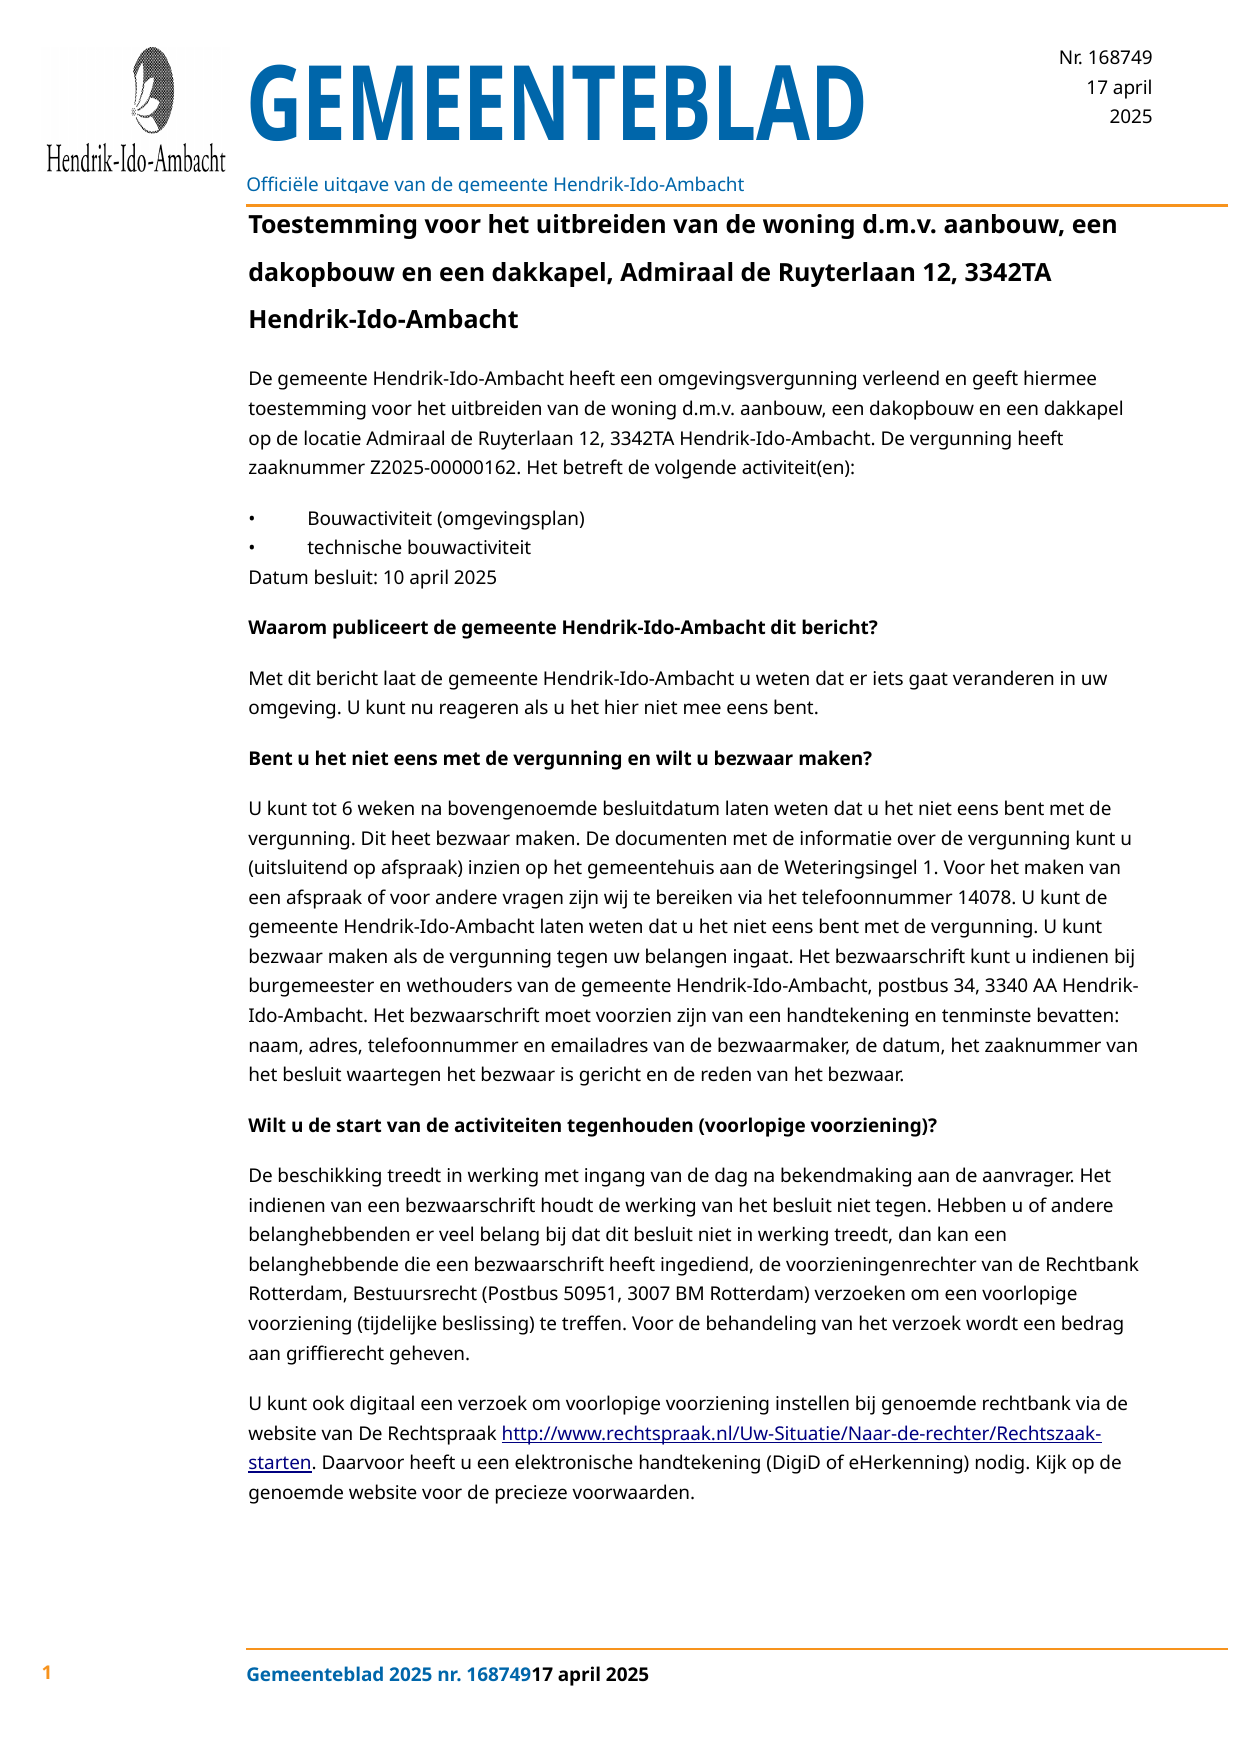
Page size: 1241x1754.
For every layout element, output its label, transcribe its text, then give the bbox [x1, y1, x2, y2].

picture [41, 47, 231, 172]
text Bent u het niet eens met de vergunning en wilt u bezwaar maken? [248, 745, 1152, 770]
text Wilt u de start van de activiteiten tegenhouden (voorlopige voorziening)? [248, 1112, 1152, 1137]
text Waarom publiceert de gemeente Hendrik-Ido-Ambacht dit bericht? [248, 614, 1152, 640]
text U kunt ook digitaal een verzoek om voorlopige voorziening instellen bij genoemde rechtbank via de website van De Rechtspraak http://www.rechtspraak.nl/Uw-Situatie/Naar-de-rechter/Rechtszaak-starten. Daarvoor heeft u een elektronische handtekening (DigiD of eHerkenning) nodig. Kijk op de genoemde website voor de precieze voorwaarden. [248, 1390, 1152, 1504]
list Bouwactiviteit (omgevingsplan) [248, 505, 1152, 530]
text De beschikking treedt in werking met ingang van de dag na bekendmaking aan de aanvrager. Het indienen van een bezwaarschrift houdt de werking van het besluit niet tegen. Hebben u of andere belanghebbenden er veel belang bij dat dit besluit niet in werking treedt, dan kan een belanghebbende die een bezwaarschrift heeft ingediend, de voorzieningenrechter van de Rechtbank Rotterdam, Bestuursrecht (Postbus 50951, 3007 BM Rotterdam) verzoeken om een voorlopige voorziening (tijdelijke beslissing) te treffen. Voor de behandeling van het verzoek wordt een bedrag aan griffierecht geheven. [248, 1162, 1152, 1365]
list technische bouwactiviteit [248, 534, 1152, 560]
text U kunt tot 6 weken na bovengenoemde besluitdatum laten weten dat u het niet eens bent met de vergunning. Dit heet bezwaar maken. De documenten met de informatie over de vergunning kunt u (uitsluitend op afspraak) inzien op het gemeentehuis aan de Weteringsingel 1. Voor het maken van een afspraak of voor andere vragen zijn wij te bereiken via het telefoonnummer 14078. U kunt de gemeente Hendrik-Ido-Ambacht laten weten dat u het niet eens bent met de vergunning. U kunt bezwaar maken als de vergunning tegen uw belangen ingaat. Het bezwaarschrift kunt u indienen bij burgemeester en wethouders van de gemeente Hendrik-Ido-Ambacht, postbus 34, 3340 AA Hendrik-Ido-Ambacht. Het bezwaarschrift moet voorzien zijn van een handtekening en tenminste bevatten: naam, adres, telefoonnummer en emailadres van de bezwaarmaker, de datum, het zaaknummer van het besluit waartegen het bezwaar is gericht en de reden van het bezwaar. [248, 795, 1152, 1087]
text Met dit bericht laat de gemeente Hendrik-Ido-Ambacht u weten dat er iets gaat veranderen in uw omgeving. U kunt nu reageren als u het hier niet mee eens bent. [248, 665, 1152, 720]
text Datum besluit: 10 april 2025 [248, 564, 1152, 589]
text Toestemming voor het uitbreiden van de woning d.m.v. aanbouw, een dakopbouw en een dakkapel, Admiraal de Ruyterlaan 12, 3342TA Hendrik-Ido-Ambacht [248, 207, 1152, 336]
text De gemeente Hendrik-Ido-Ambacht heeft een omgevingsvergunning verleend en geeft hiermee toestemming voor het uitbreiden van de woning d.m.v. aanbouw, een dakopbouw en een dakkapel op de locatie Admiraal de Ruyterlaan 12, 3342TA Hendrik-Ido-Ambacht. De vergunning heeft zaaknummer Z2025-00000162. Het betreft de volgende activiteit(en): [248, 366, 1152, 480]
